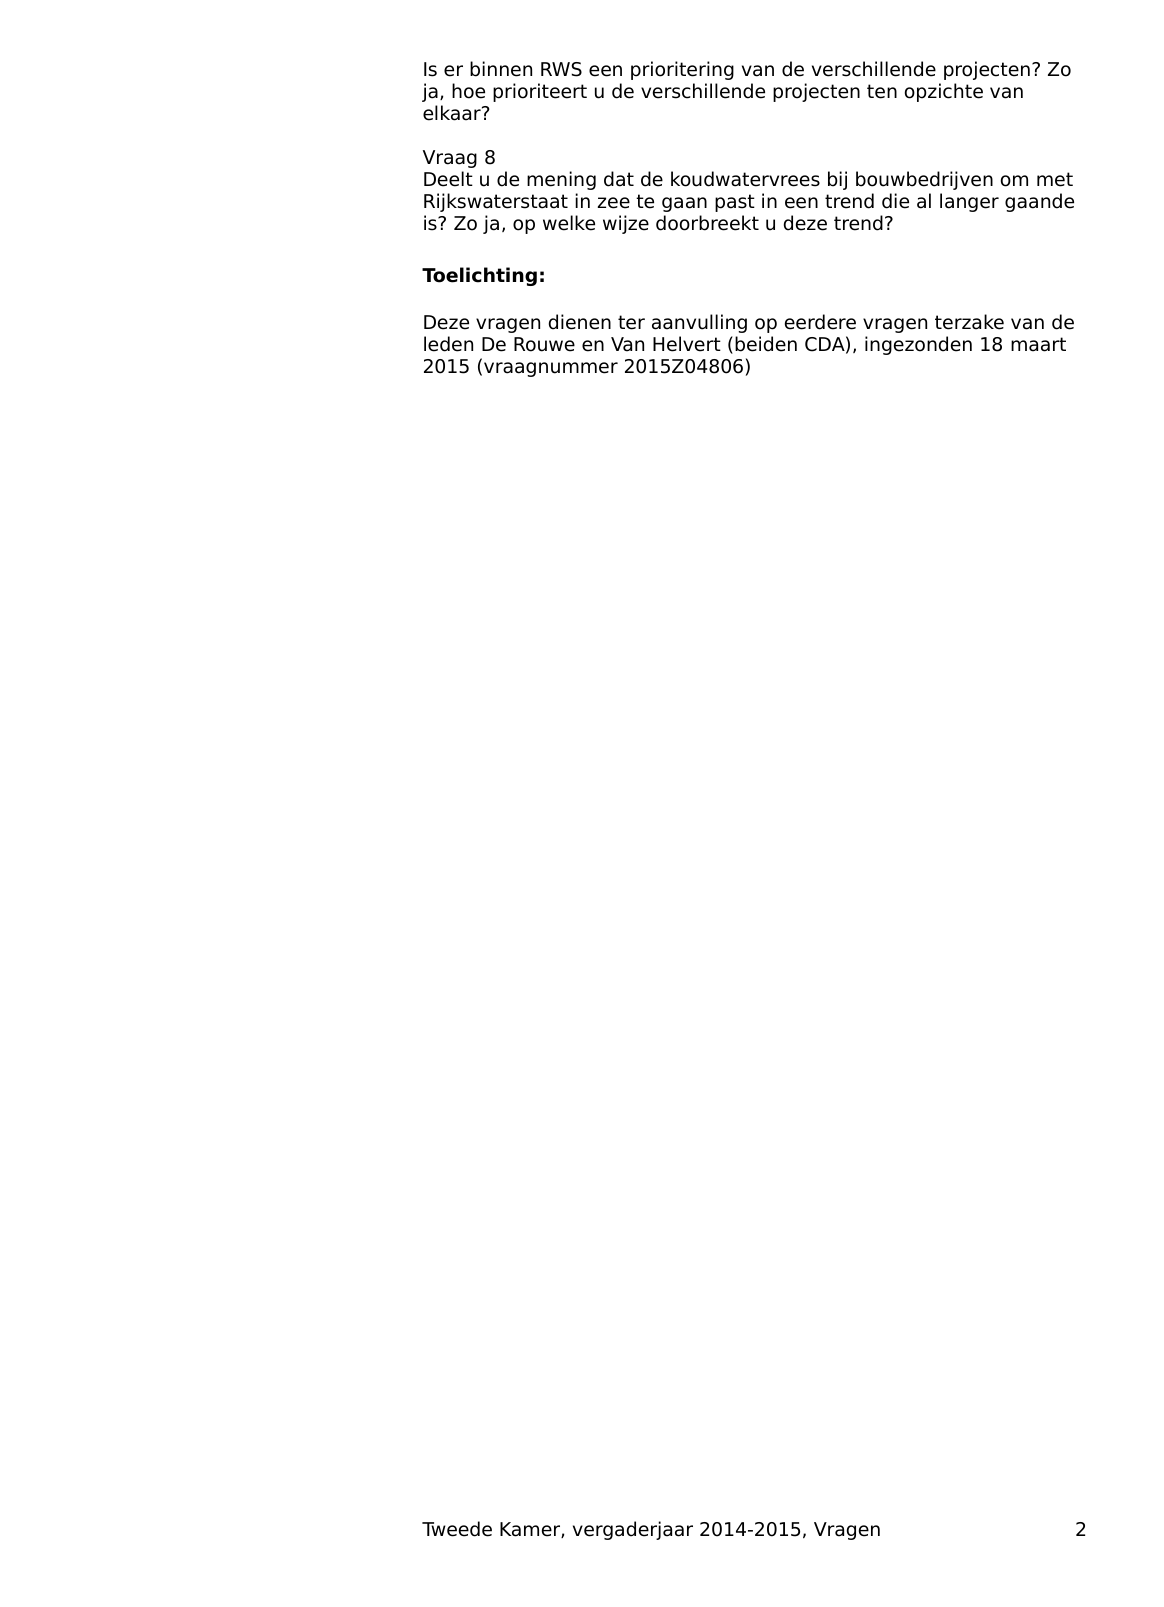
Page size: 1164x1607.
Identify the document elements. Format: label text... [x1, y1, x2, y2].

text Vraag 8 [422, 147, 1087, 169]
subtitle Toelichting: [422, 265, 1087, 287]
text Is er binnen RWS een prioritering van de verschillende projecten? Zo ja, hoe prioriteert u de verschillende projecten ten opzichte van elkaar? [422, 59, 1087, 125]
text Deze vragen dienen ter aanvulling op eerdere vragen terzake van de leden De Rouwe en Van Helvert (beiden CDA), ingezonden 18 maart 2015 (vraagnummer 2015Z04806) [422, 312, 1087, 378]
text Deelt u de mening dat de koudwatervrees bij bouwbedrijven om met Rijkswaterstaat in zee te gaan past in een trend die al langer gaande is? Zo ja, op welke wijze doorbreekt u deze trend? [422, 169, 1087, 235]
